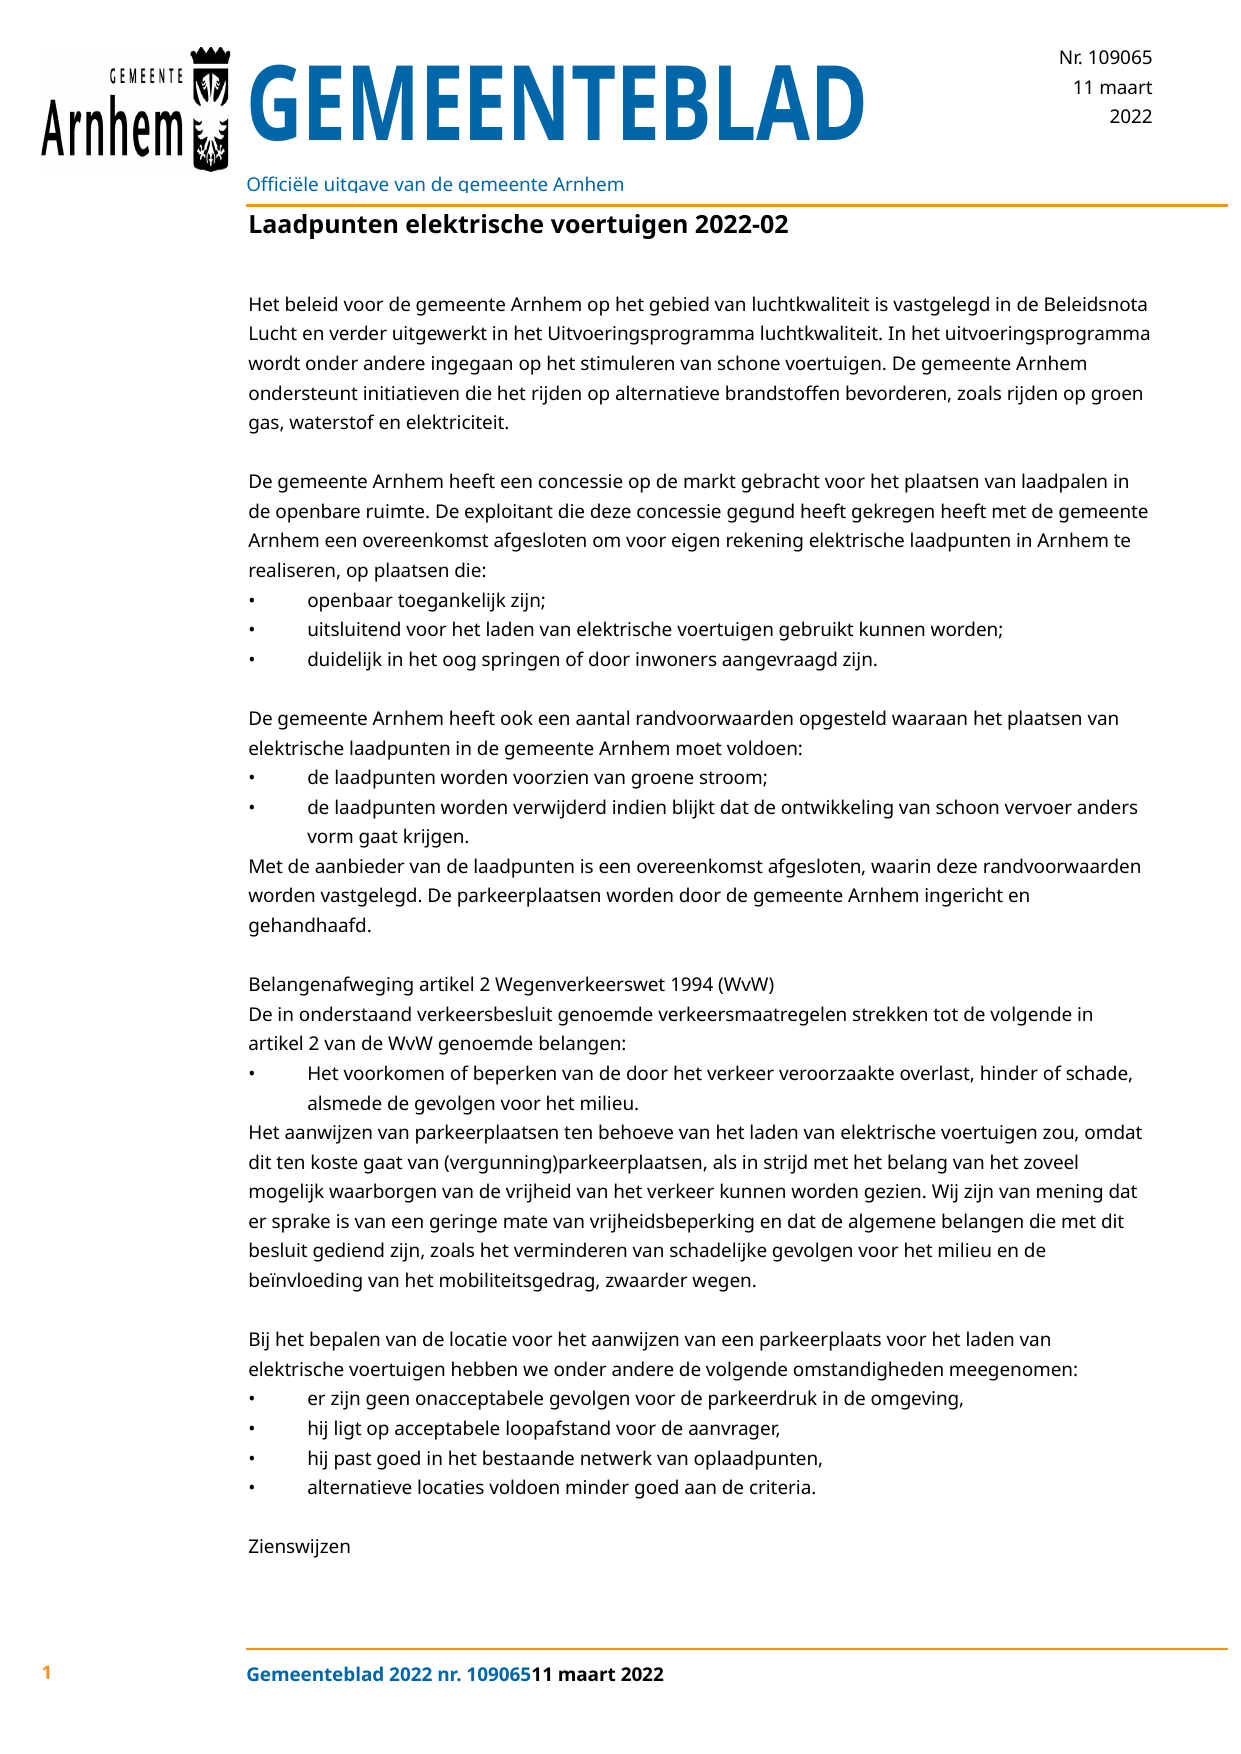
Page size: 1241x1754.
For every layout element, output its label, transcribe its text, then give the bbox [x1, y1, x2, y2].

text De gemeente Arnhem heeft ook een aantal randvoorwaarden opgesteld waaraan het plaatsen van elektrische laadpunten in de gemeente Arnhem moet voldoen: [248, 705, 1152, 761]
list er zijn geen onacceptabele gevolgen voor de parkeerdruk in de omgeving, [248, 1386, 1152, 1411]
list hij ligt op acceptabele loopafstand voor de aanvrager, [248, 1415, 1152, 1441]
picture [41, 47, 231, 172]
list Het voorkomen of beperken van de door het verkeer veroorzaakte overlast, hinder of schade, alsmede de gevolgen voor het milieu. [248, 1060, 1152, 1116]
text De gemeente Arnhem heeft een concessie op de markt gebracht voor het plaatsen van laadpalen in de openbare ruimte. De exploitant die deze concessie gegund heeft gekregen heeft met de gemeente Arnhem een overeenkomst afgesloten om voor eigen rekening elektrische laadpunten in Arnhem te realiseren, op plaatsen die: [248, 468, 1152, 583]
list uitsluitend voor het laden van elektrische voertuigen gebruikt kunnen worden; [248, 616, 1152, 642]
list duidelijk in het oog springen of door inwoners aangevraagd zijn. [248, 646, 1152, 672]
text Belangenafweging artikel 2 Wegenverkeerswet 1994 (WvW) [248, 971, 1152, 997]
text Het aanwijzen van parkeerplaatsen ten behoeve van het laden van elektrische voertuigen zou, omdat dit ten koste gaat van (vergunning)parkeerplaatsen, als in strijd met het belang van het zoveel mogelijk waarborgen van de vrijheid van het verkeer kunnen worden gezien. Wij zijn van mening dat er sprake is van een geringe mate van vrijheidsbeperking en dat de algemene belangen die met dit besluit gediend zijn, zoals het verminderen van schadelijke gevolgen voor het milieu en de beïnvloeding van het mobiliteitsgedrag, zwaarder wegen. [248, 1119, 1152, 1293]
list de laadpunten worden voorzien van groene stroom; [248, 764, 1152, 790]
text Laadpunten elektrische voertuigen 2022-02 [248, 207, 1152, 241]
text Met de aanbieder van de laadpunten is een overeenkomst afgesloten, waarin deze randvoorwaarden worden vastgelegd. De parkeerplaatsen worden door de gemeente Arnhem ingericht en gehandhaafd. [248, 853, 1152, 938]
list de laadpunten worden verwijderd indien blijkt dat de ontwikkeling van schoon vervoer anders vorm gaat krijgen. [248, 794, 1152, 849]
text De in onderstaand verkeersbesluit genoemde verkeersmaatregelen strekken tot de volgende in artikel 2 van de WvW genoemde belangen: [248, 1001, 1152, 1056]
text Bij het bepalen van de locatie voor het aanwijzen van een parkeerplaats voor het laden van elektrische voertuigen hebben we onder andere de volgende omstandigheden meegenomen: [248, 1326, 1152, 1382]
list hij past goed in het bestaande netwerk van oplaadpunten, [248, 1445, 1152, 1471]
text Zienswijzen [248, 1533, 1152, 1559]
list openbaar toegankelijk zijn; [248, 587, 1152, 613]
text Het beleid voor de gemeente Arnhem op het gebied van luchtkwaliteit is vastgelegd in de Beleidsnota Lucht en verder uitgewerkt in het Uitvoeringsprogramma luchtkwaliteit. In het uitvoeringsprogramma wordt onder andere ingegaan op het stimuleren van schone voertuigen. De gemeente Arnhem ondersteunt initiatieven die het rijden op alternatieve brandstoffen bevorderen, zoals rijden op groen gas, waterstof en elektriciteit. [248, 291, 1152, 435]
list alternatieve locaties voldoen minder goed aan de criteria. [248, 1474, 1152, 1500]
